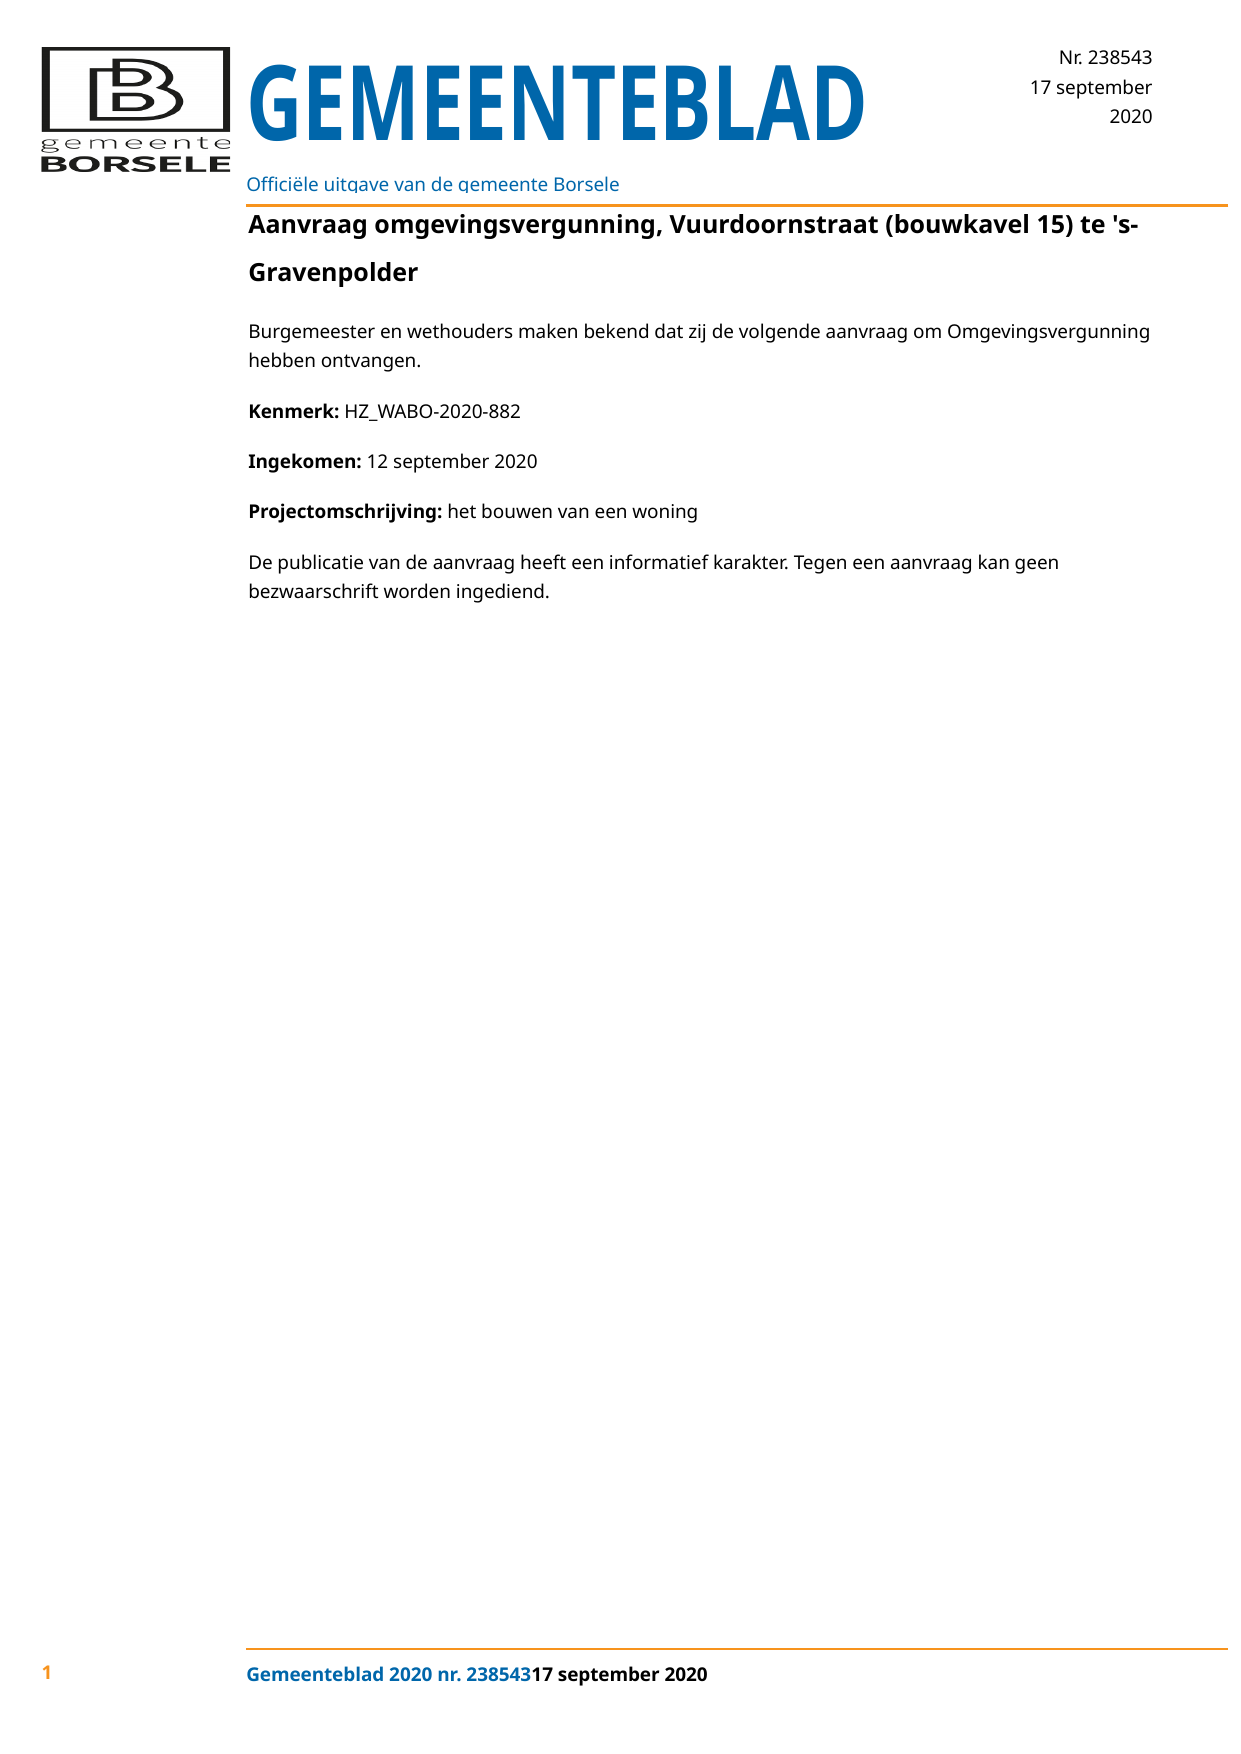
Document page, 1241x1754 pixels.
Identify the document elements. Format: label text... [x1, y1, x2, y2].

text De publicatie van de aanvraag heeft een informatief karakter. Tegen een aanvraag kan geen bezwaarschrift worden ingediend. [248, 549, 1152, 604]
text Projectomschrijving: het bouwen van een woning [248, 499, 1152, 524]
text Kenmerk: HZ_WABO-2020-882 [248, 398, 1152, 424]
text Burgemeester en wethouders maken bekend dat zij de volgende aanvraag om Omgevingsvergunning hebben ontvangen. [248, 318, 1152, 373]
text Ingekomen: 12 september 2020 [248, 448, 1152, 474]
picture [41, 47, 231, 172]
text Aanvraag omgevingsvergunning, Vuurdoornstraat (bouwkavel 15) te 's-Gravenpolder [248, 207, 1152, 288]
